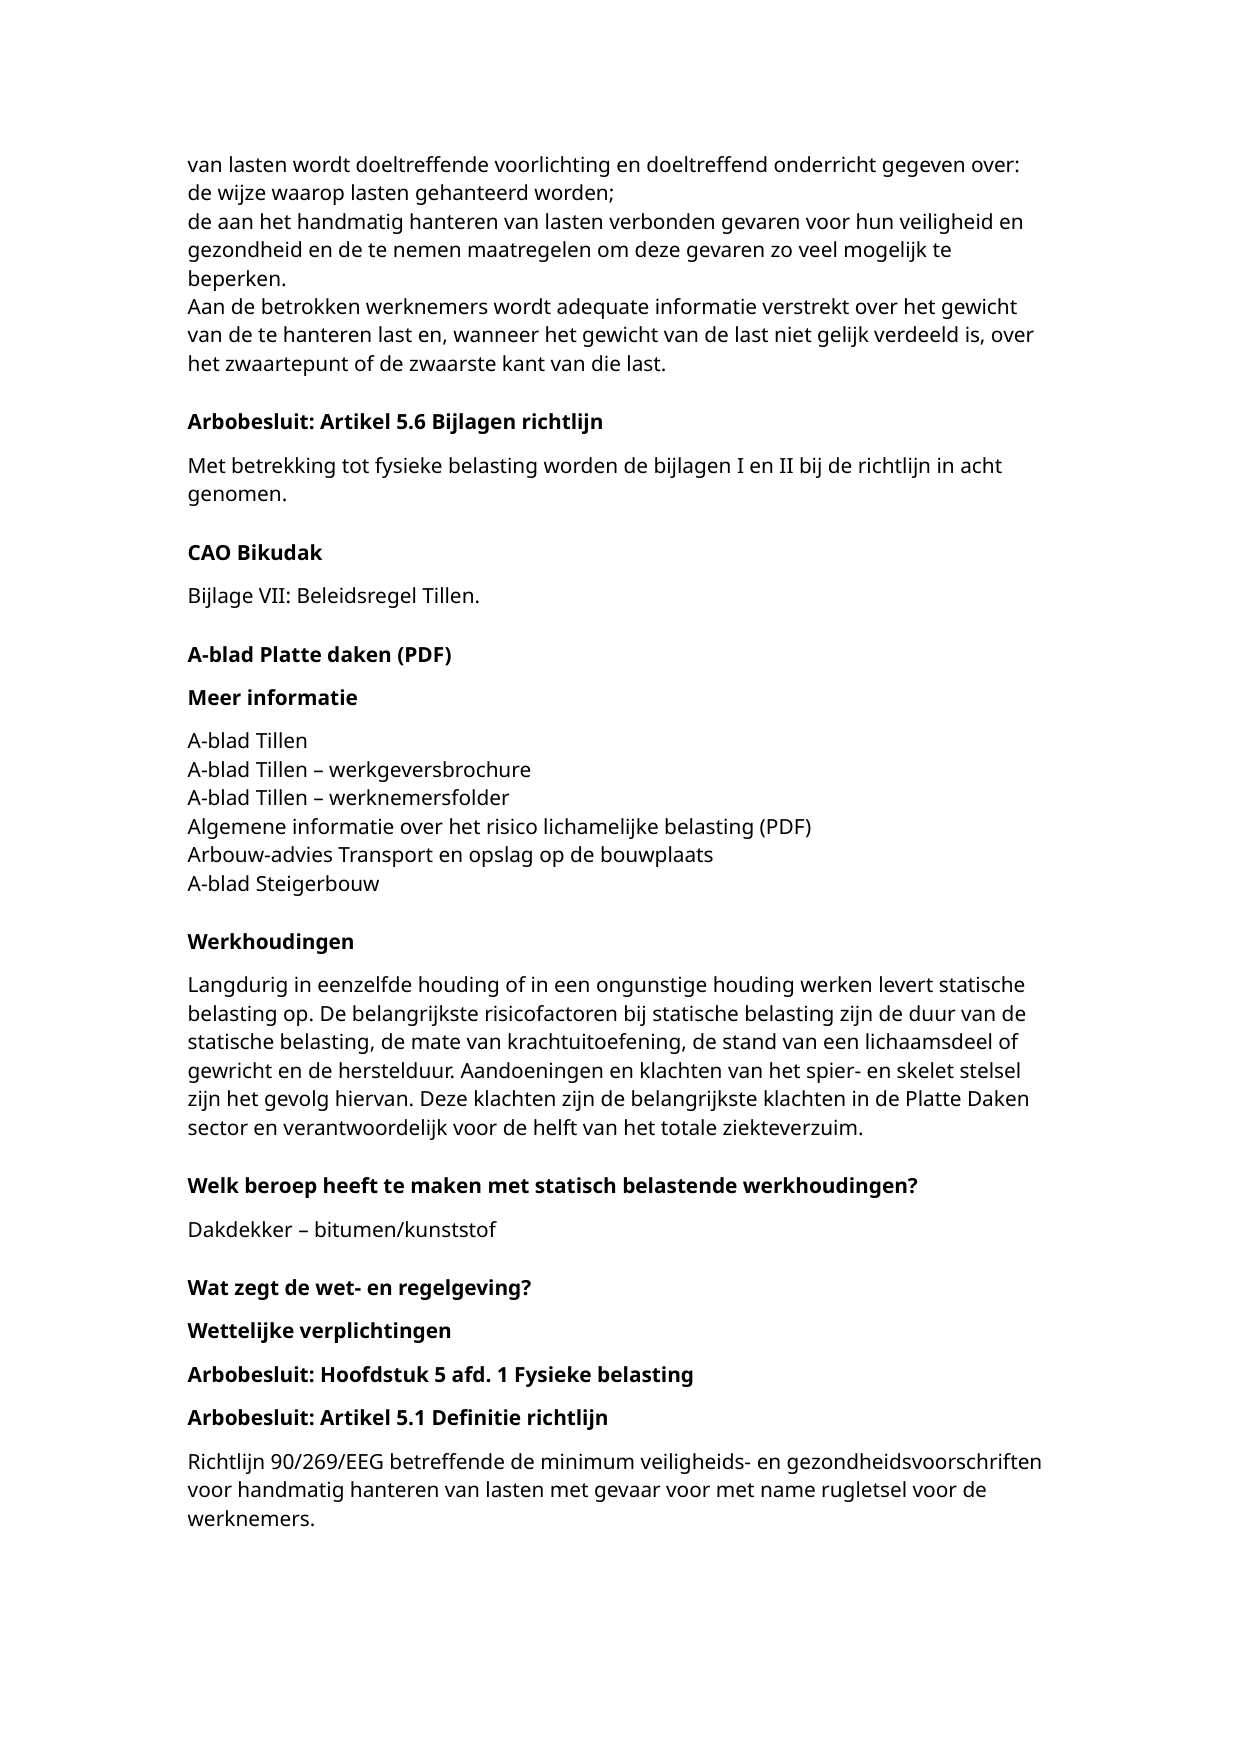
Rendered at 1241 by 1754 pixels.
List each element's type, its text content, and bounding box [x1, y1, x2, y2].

text de wijze waarop lasten gehanteerd worden; [187, 178, 1053, 207]
text Arbobesluit: Artikel 5.6 Bijlagen richtlijn [187, 407, 1053, 436]
text CAO Bikudak [187, 538, 1053, 566]
text Welk beroep heeft te maken met statisch belastende werkhoudingen? [187, 1171, 1053, 1200]
text Arbobesluit: Hoofdstuk 5 afd. 1 Fysieke belasting [187, 1360, 1053, 1388]
text Bijlage VII: Beleidsregel Tillen. [187, 581, 1053, 610]
text Wat zegt de wet- en regelgeving? [187, 1273, 1053, 1302]
text Wettelijke verplichtingen [187, 1317, 1053, 1345]
text Met betrekking tot fysieke belasting worden de bijlagen I en II bij de richtlijn in acht genomen. [187, 451, 1053, 508]
text A-blad Steigerbouw [187, 869, 1053, 897]
text Aan de betrokken werknemers wordt adequate informatie verstrekt over het gewicht van de te hanteren last en, wanneer het gewicht van de last niet gelijk verdeeld is, over het zwaartepunt of de zwaarste kant van die last. [187, 292, 1053, 377]
text Richtlijn 90/269/EEG betreffende de minimum veiligheids- en gezondheidsvoorschriften voor handmatig hanteren van lasten met gevaar voor met name rugletsel voor de werknemers. [187, 1447, 1053, 1532]
text A-blad Tillen – werknemersfolder [187, 783, 1053, 812]
text Algemene informatie over het risico lichamelijke belasting (PDF) [187, 812, 1053, 840]
text Meer informatie [187, 683, 1053, 712]
text Dakdekker – bitumen/kunststof [187, 1215, 1053, 1243]
text A-blad Platte daken (PDF) [187, 640, 1053, 668]
text Arbobesluit: Artikel 5.1 Definitie richtlijn [187, 1403, 1053, 1432]
text A-blad Tillen [187, 727, 1053, 755]
text Werkhoudingen [187, 927, 1053, 956]
text Langdurig in eenzelfde houding of in een ongunstige houding werken levert statische belasting op. De belangrijkste risicofactoren bij statische belasting zijn de duur van de statische belasting, de mate van krachtuitoefening, de stand van een lichaamsdeel of gewricht en de herstelduur. Aandoeningen en klachten van het spier- en skelet stelsel zijn het gevolg hiervan. Deze klachten zijn de belangrijkste klachten in de Platte Daken sector en verantwoordelijk voor de helft van het totale ziekteverzuim. [187, 971, 1053, 1141]
text A-blad Tillen – werkgeversbrochure [187, 755, 1053, 783]
text de aan het handmatig hanteren van lasten verbonden gevaren voor hun veiligheid en gezondheid en de te nemen maatregelen om deze gevaren zo veel mogelijk te beperken. [187, 207, 1053, 292]
text Arbouw-advies Transport en opslag op de bouwplaats [187, 840, 1053, 869]
text van lasten wordt doeltreffende voorlichting en doeltreffend onderricht gegeven over: [187, 150, 1053, 178]
